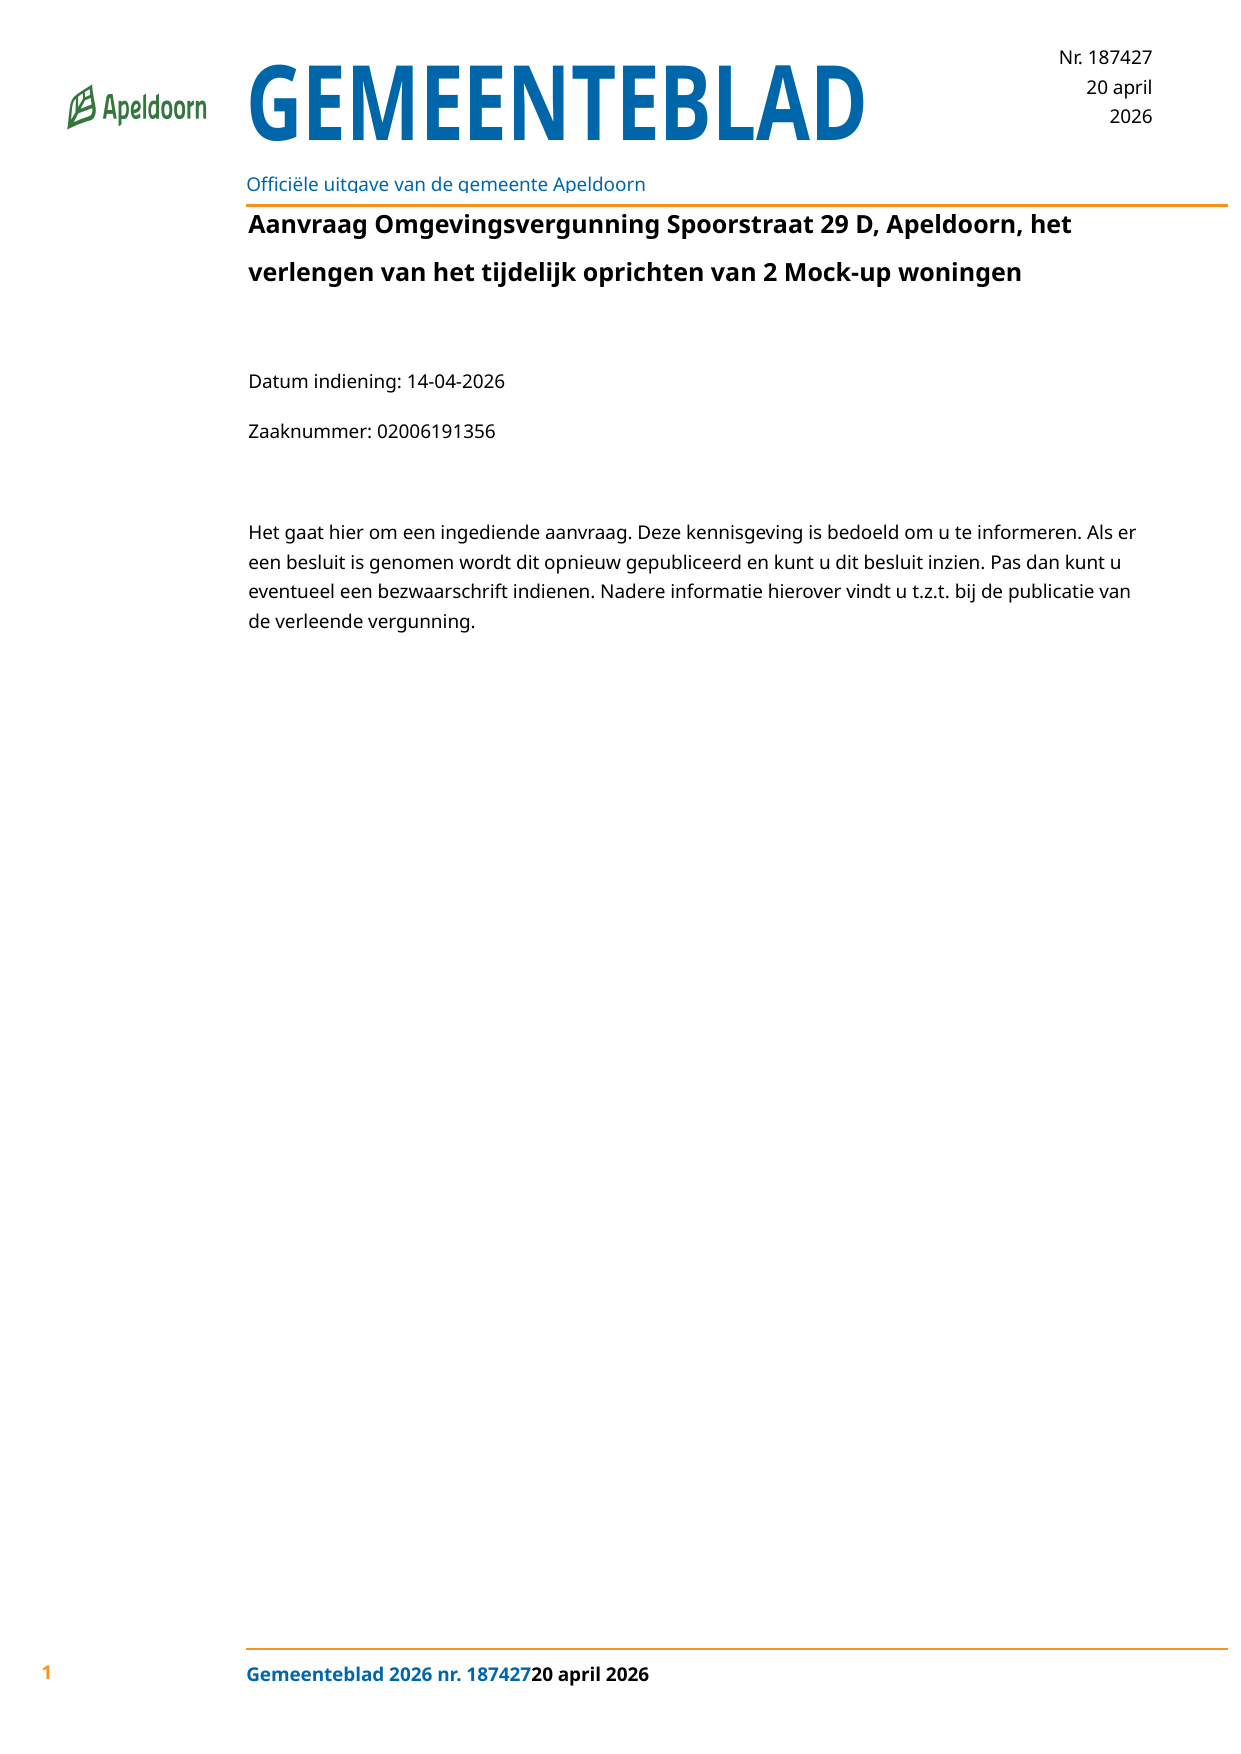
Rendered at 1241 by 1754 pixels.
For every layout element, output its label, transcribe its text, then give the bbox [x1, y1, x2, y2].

text Zaaknummer: 02006191356 [248, 419, 1152, 444]
text Datum indiening: 14-04-2026 [248, 368, 1152, 394]
text Aanvraag Omgevingsvergunning Spoorstraat 29 D, Apeldoorn, het verlengen van het tijdelijk oprichten van 2 Mock-up woningen [248, 207, 1152, 288]
picture [41, 47, 231, 172]
text Het gaat hier om een ingediende aanvraag. Deze kennisgeving is bedoeld om u te informeren. Als er een besluit is genomen wordt dit opnieuw gepubliceerd en kunt u dit besluit inzien. Pas dan kunt u eventueel een bezwaarschrift indienen. Nadere informatie hierover vindt u t.z.t. bij de publicatie van de verleende vergunning. [248, 519, 1152, 634]
